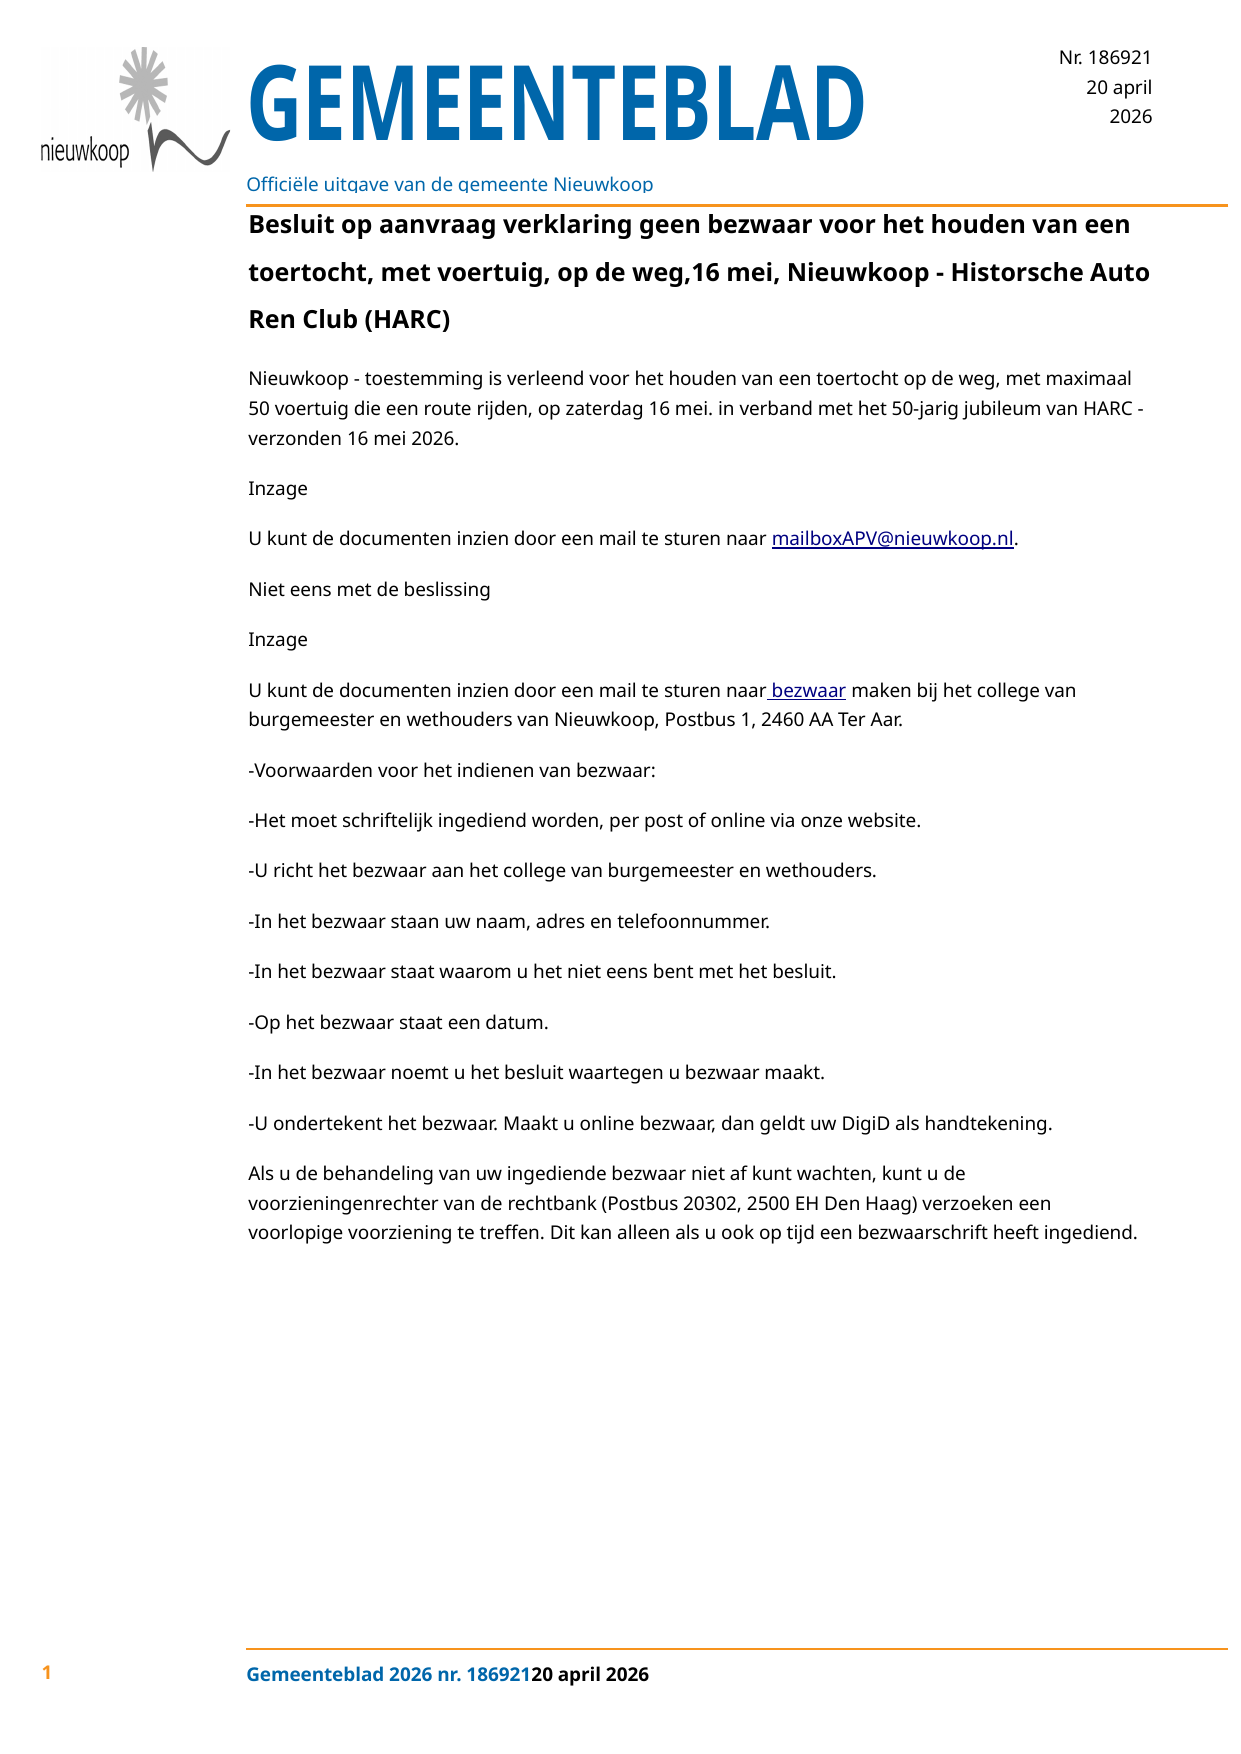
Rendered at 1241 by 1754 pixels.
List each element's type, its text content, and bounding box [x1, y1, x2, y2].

picture [41, 47, 231, 172]
text Nieuwkoop - toestemming is verleend voor het houden van een toertocht op de weg, met maximaal 50 voertuig die een route rijden, op zaterdag 16 mei. in verband met het 50-jarig jubileum van HARC - verzonden 16 mei 2026. [248, 366, 1152, 450]
text U kunt de documenten inzien door een mail te sturen naar mailboxAPV@nieuwkoop.nl. [248, 526, 1152, 551]
text Inzage [248, 475, 1152, 501]
text Niet eens met de beslissing [248, 576, 1152, 602]
text U kunt de documenten inzien door een mail te sturen naar bezwaar maken bij het college van burgemeester en wethouders van Nieuwkoop, Postbus 1, 2460 AA Ter Aar. [248, 677, 1152, 732]
text -U richt het bezwaar aan het college van burgemeester en wethouders. [248, 858, 1152, 883]
text -In het bezwaar staan uw naam, adres en telefoonnummer. [248, 908, 1152, 934]
text Als u de behandeling van uw ingediende bezwaar niet af kunt wachten, kunt u de voorzieningenrechter van de rechtbank (Postbus 20302, 2500 EH Den Haag) verzoeken een voorlopige voorziening te treffen. Dit kan alleen als u ook op tijd een bezwaarschrift heeft ingediend. [248, 1160, 1152, 1245]
text Besluit op aanvraag verklaring geen bezwaar voor het houden van een toertocht, met voertuig, op de weg,16 mei, Nieuwkoop - Historsche Auto Ren Club (HARC) [248, 207, 1152, 336]
text -In het bezwaar staat waarom u het niet eens bent met het besluit. [248, 958, 1152, 984]
text -U ondertekent het bezwaar. Maakt u online bezwaar, dan geldt uw DigiD als handtekening. [248, 1110, 1152, 1135]
text -In het bezwaar noemt u het besluit waartegen u bezwaar maakt. [248, 1059, 1152, 1085]
text -Op het bezwaar staat een datum. [248, 1009, 1152, 1034]
text Inzage [248, 626, 1152, 652]
text -Voorwaarden voor het indienen van bezwaar: [248, 757, 1152, 782]
text -Het moet schriftelijk ingediend worden, per post of online via onze website. [248, 807, 1152, 833]
